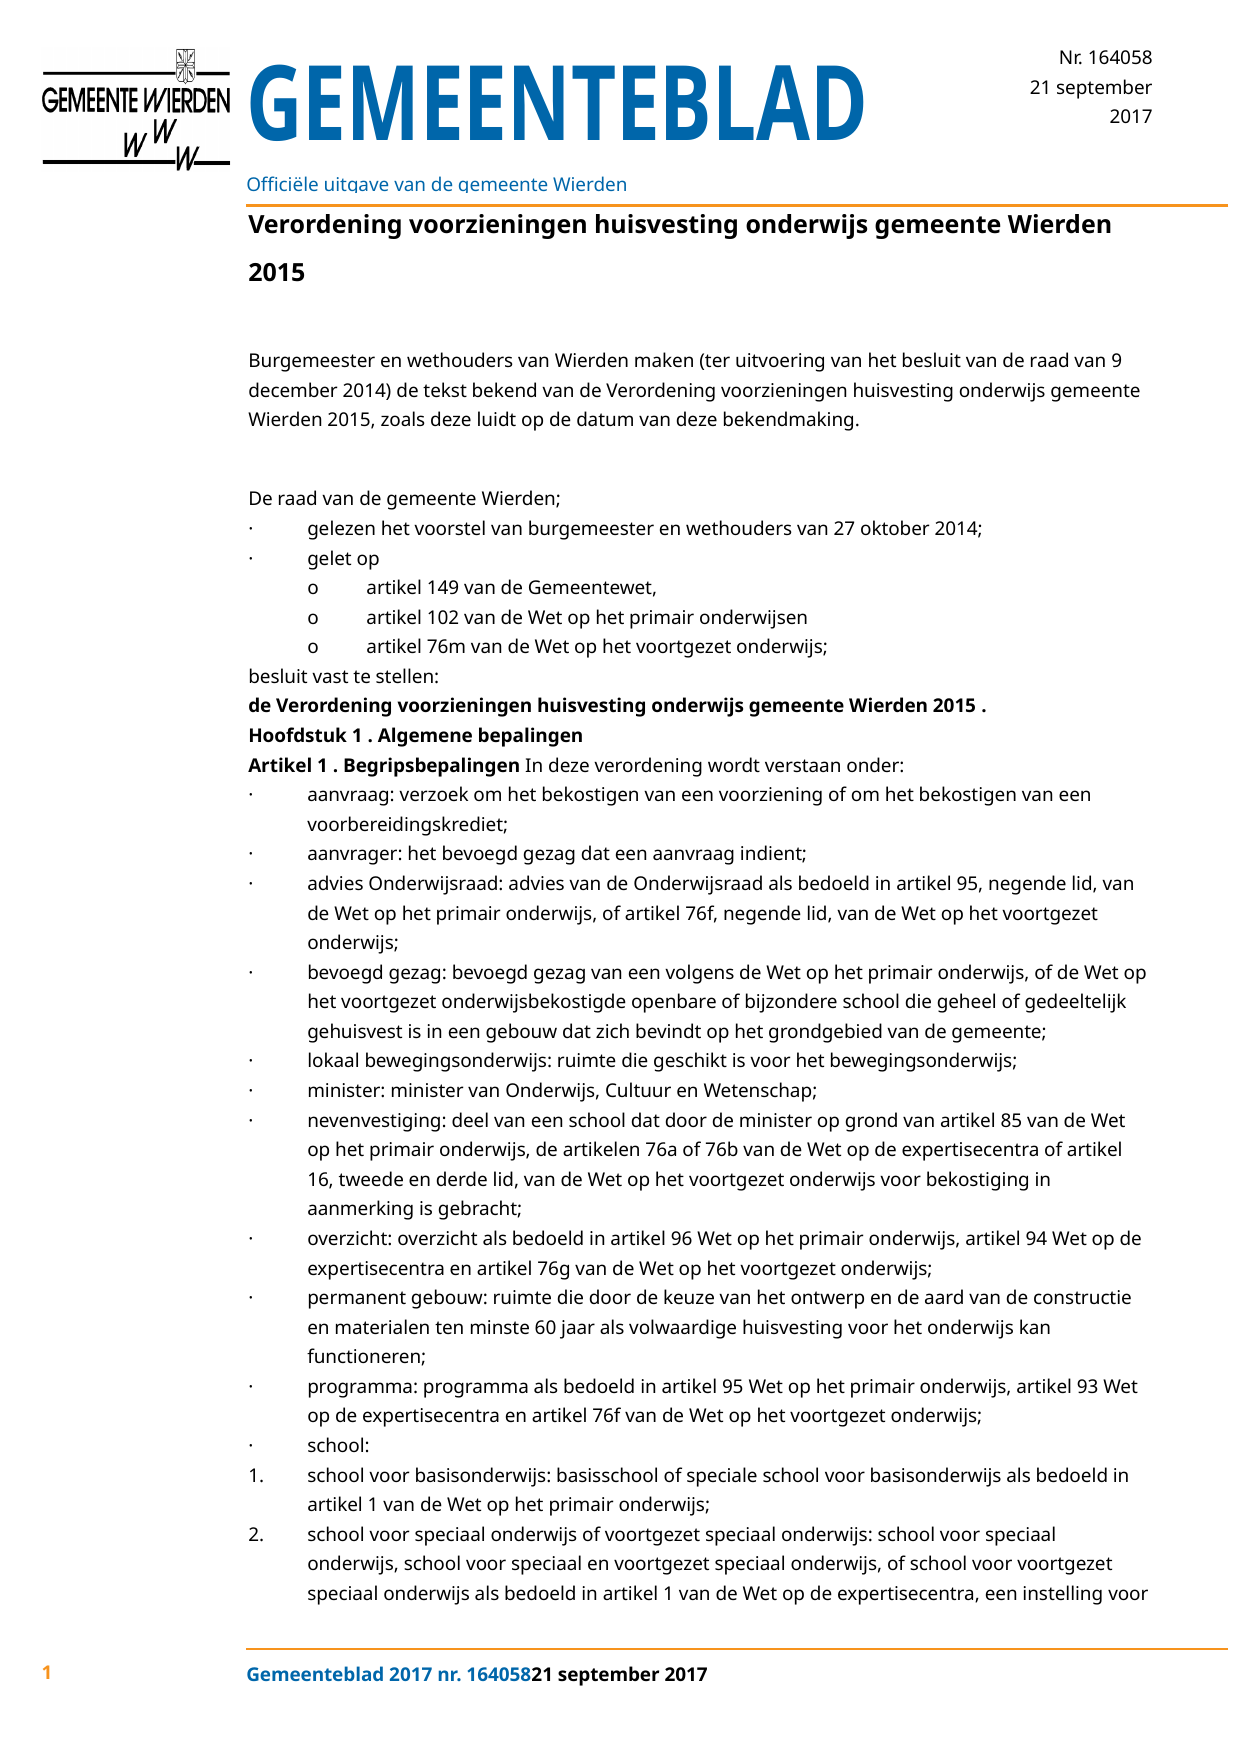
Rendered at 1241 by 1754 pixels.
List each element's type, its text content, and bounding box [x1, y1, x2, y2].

list school voor basisonderwijs: basisschool of speciale school voor basisonderwijs als bedoeld in artikel 1 van de Wet op het primair onderwijs; [248, 1462, 1152, 1517]
text Artikel 1 . Begripsbepalingen In deze verordening wordt verstaan onder: [248, 752, 1152, 777]
text Verordening voorzieningen huisvesting onderwijs gemeente Wierden 2015 [248, 207, 1152, 288]
list artikel 102 van de Wet op het primair onderwijsen [307, 604, 1152, 629]
list gelet op [248, 545, 1152, 570]
list advies Onderwijsraad: advies van de Onderwijsraad als bedoeld in artikel 95, negende lid, van de Wet op het primair onderwijs, of artikel 76f, negende lid, van de Wet op het voortgezet onderwijs; [248, 870, 1152, 955]
list nevenvestiging: deel van een school dat door de minister op grond van artikel 85 van de Wet op het primair onderwijs, de artikelen 76a of 76b van de Wet op de expertisecentra of artikel 16, tweede en derde lid, van de Wet op het voortgezet onderwijs voor bekostiging in aanmerking is gebracht; [248, 1107, 1152, 1221]
list overzicht: overzicht als bedoeld in artikel 96 Wet op het primair onderwijs, artikel 94 Wet op de expertisecentra en artikel 76g van de Wet op het voortgezet onderwijs; [248, 1225, 1152, 1280]
text Burgemeester en wethouders van Wierden maken (ter uitvoering van het besluit van de raad van 9 december 2014) de tekst bekend van de Verordening voorzieningen huisvesting onderwijs gemeente Wierden 2015, zoals deze luidt op de datum van deze bekendmaking. [248, 347, 1152, 432]
picture [41, 47, 231, 172]
list artikel 76m van de Wet op het voortgezet onderwijs; [307, 633, 1152, 659]
text besluit vast te stellen: [248, 663, 1152, 689]
text De raad van de gemeente Wierden; [248, 486, 1152, 511]
list lokaal bewegingsonderwijs: ruimte die geschikt is voor het bewegingsonderwijs; [248, 1048, 1152, 1073]
list permanent gebouw: ruimte die door de keuze van het ontwerp en de aard van de constructie en materialen ten minste 60 jaar als volwaardige huisvesting voor het onderwijs kan functioneren; [248, 1284, 1152, 1369]
list artikel 149 van de Gemeentewet, [307, 574, 1152, 600]
list minister: minister van Onderwijs, Cultuur en Wetenschap; [248, 1077, 1152, 1103]
list bevoegd gezag: bevoegd gezag van een volgens de Wet op het primair onderwijs, of de Wet op het voortgezet onderwijsbekostigde openbare of bijzondere school die geheel of gedeeltelijk gehuisvest is in een gebouw dat zich bevindt op het grondgebied van de gemeente; [248, 959, 1152, 1044]
list school voor speciaal onderwijs of voortgezet speciaal onderwijs: school voor speciaal onderwijs, school voor speciaal en voortgezet speciaal onderwijs, of school voor voortgezet speciaal onderwijs als bedoeld in artikel 1 van de Wet op de expertisecentra, een instelling voor [248, 1521, 1152, 1606]
list aanvrager: het bevoegd gezag dat een aanvraag indient; [248, 841, 1152, 866]
text Hoofdstuk 1 . Algemene bepalingen [248, 722, 1152, 748]
list school: [248, 1432, 1152, 1458]
text de Verordening voorzieningen huisvesting onderwijs gemeente Wierden 2015 . [248, 693, 1152, 718]
list aanvraag: verzoek om het bekostigen van een voorziening of om het bekostigen van een voorbereidingskrediet; [248, 781, 1152, 837]
list programma: programma als bedoeld in artikel 95 Wet op het primair onderwijs, artikel 93 Wet op de expertisecentra en artikel 76f van de Wet op het voortgezet onderwijs; [248, 1373, 1152, 1428]
list gelezen het voorstel van burgemeester en wethouders van 27 oktober 2014; [248, 515, 1152, 541]
